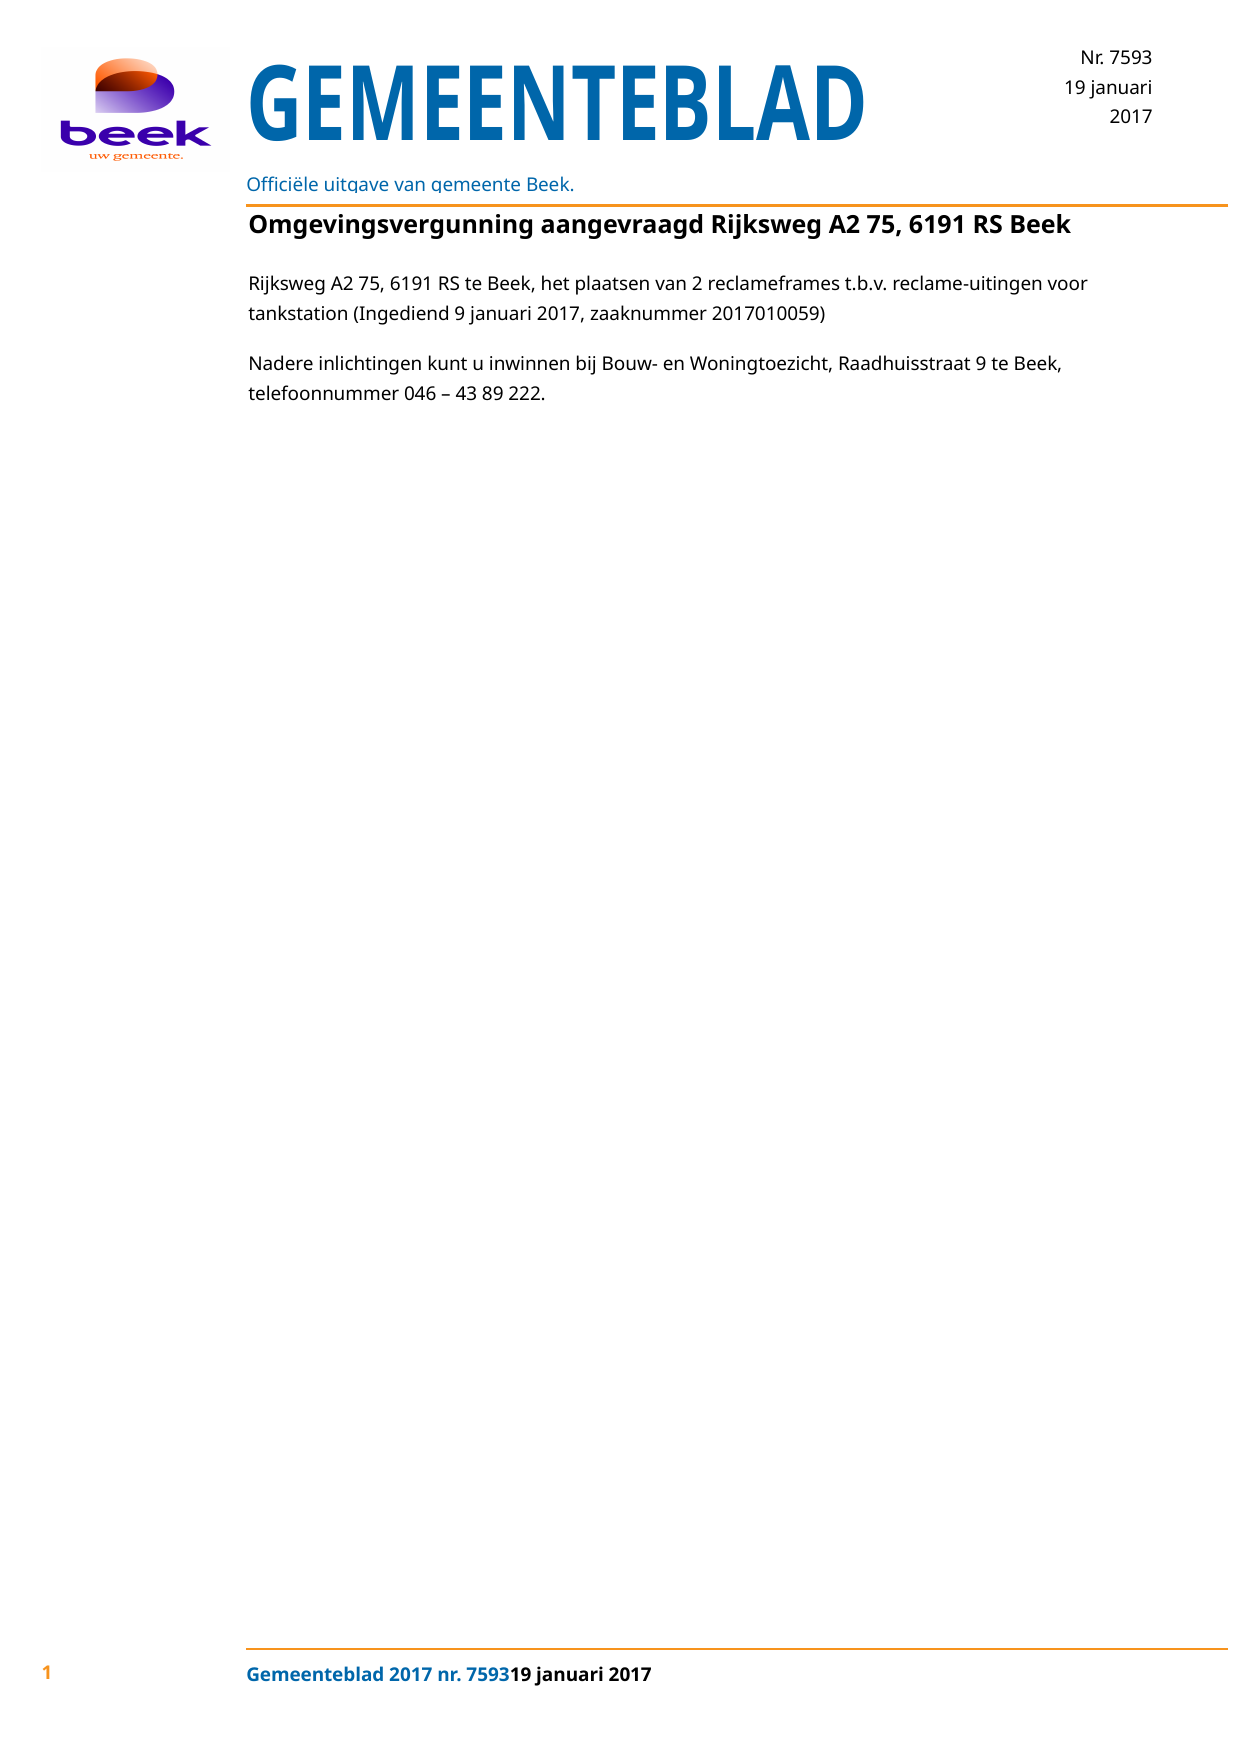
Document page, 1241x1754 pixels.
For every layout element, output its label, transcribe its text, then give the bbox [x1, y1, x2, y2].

text Omgevingsvergunning aangevraagd Rijksweg A2 75, 6191 RS Beek [248, 207, 1152, 241]
text Nadere inlichtingen kunt u inwinnen bij Bouw- en Woningtoezicht, Raadhuisstraat 9 te Beek, telefoonnummer 046 – 43 89 222. [248, 350, 1152, 406]
picture [41, 47, 231, 172]
text Rijksweg A2 75, 6191 RS te Beek, het plaatsen van 2 reclameframes t.b.v. reclame-uitingen voor tankstation (Ingediend 9 januari 2017, zaaknummer 2017010059) [248, 270, 1152, 326]
